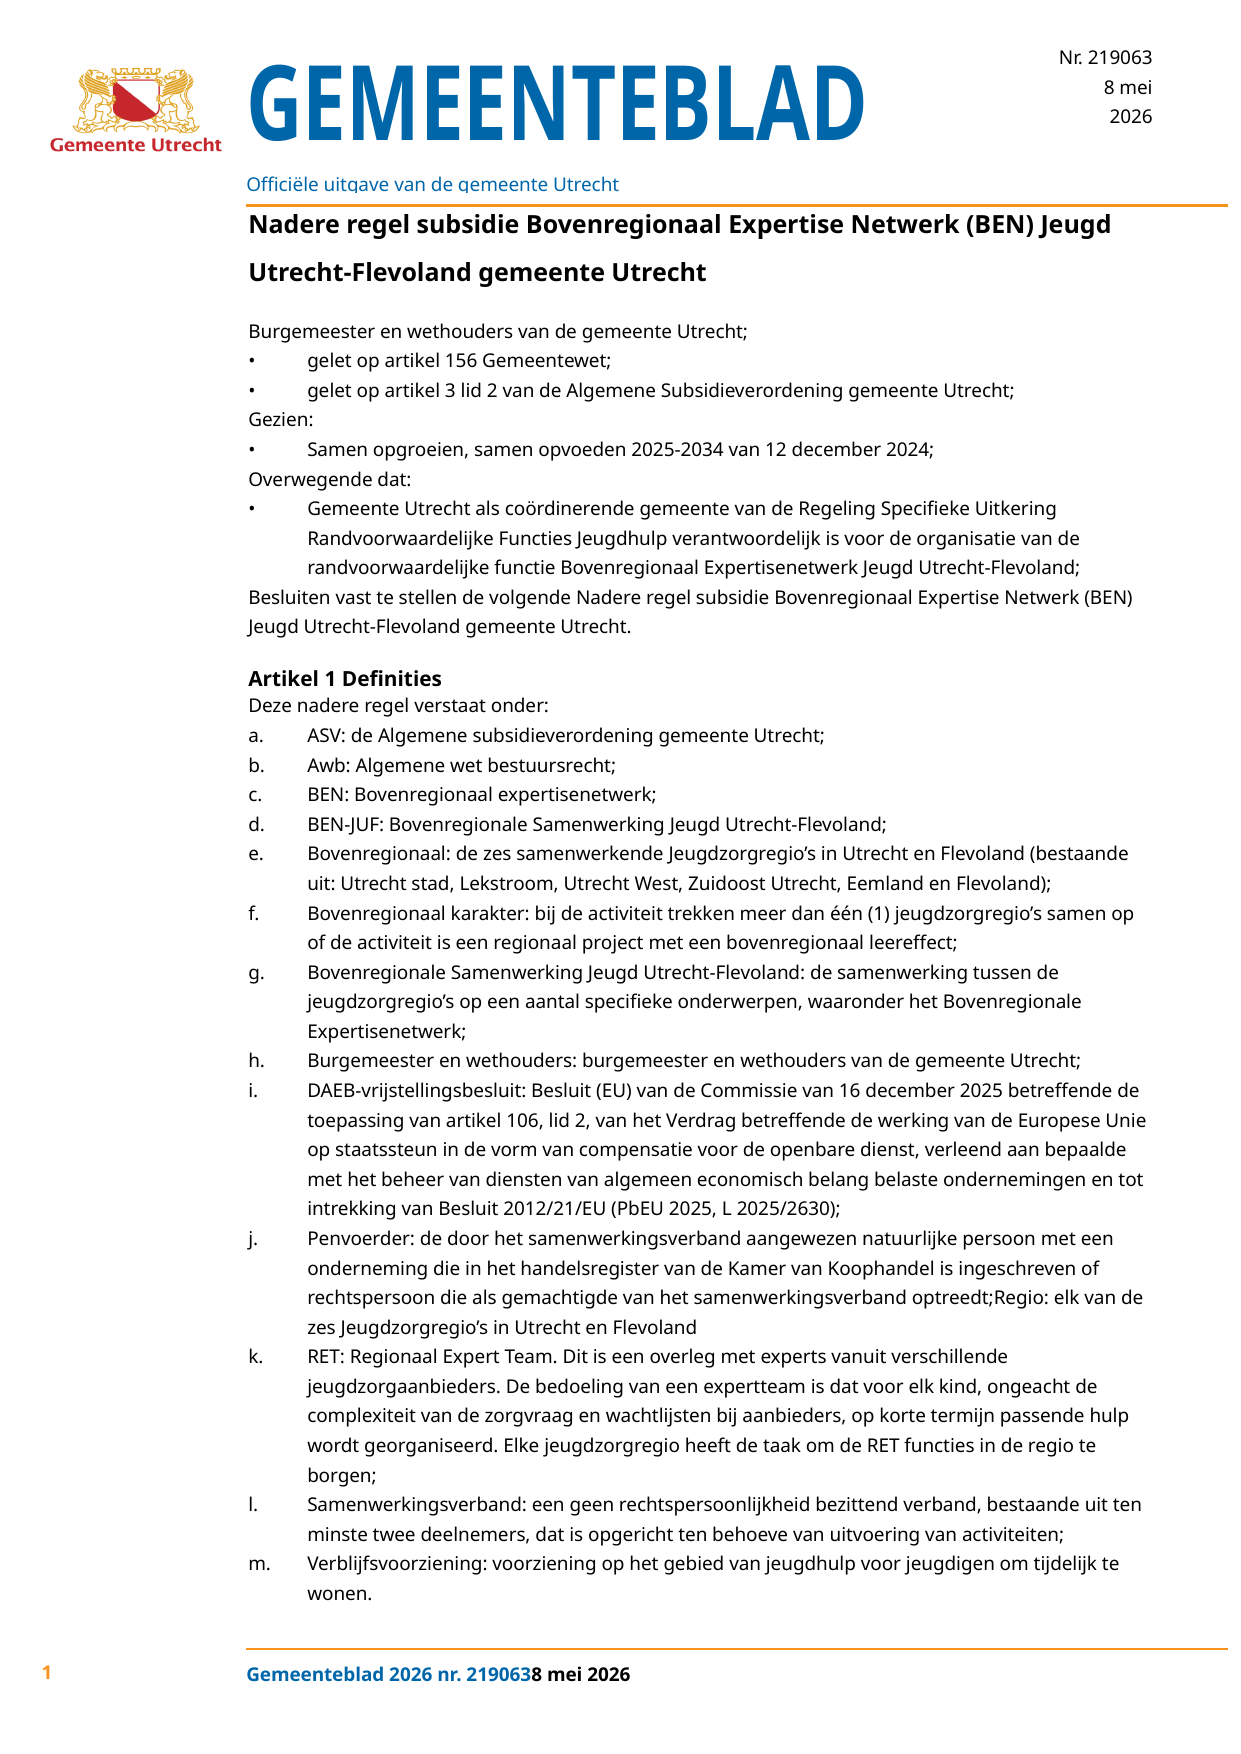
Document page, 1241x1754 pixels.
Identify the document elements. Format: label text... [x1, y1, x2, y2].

list Bovenregionaal karakter: bij de activiteit trekken meer dan één (1) jeugdzorgregio’s samen op of de activiteit is een regionaal project met een bovenregionaal leereffect; [248, 900, 1152, 955]
list Penvoerder: de door het samenwerkingsverband aangewezen natuurlijke persoon met een onderneming die in het handelsregister van de Kamer van Koophandel is ingeschreven of rechtspersoon die als gemachtigde van het samenwerkingsverband optreedt;Regio: elk van de zes Jeugdzorgregio’s in Utrecht en Flevoland [248, 1225, 1152, 1339]
list Awb: Algemene wet bestuursrecht; [248, 752, 1152, 777]
list Verblijfsvoorziening: voorziening op het gebied van jeugdhulp voor jeugdigen om tijdelijk te wonen. [248, 1551, 1152, 1606]
list BEN: Bovenregionaal expertisenetwerk; [248, 781, 1152, 807]
list DAEB-vrijstellingsbesluit: Besluit (EU) van de Commissie van 16 december 2025 betreffende de toepassing van artikel 106, lid 2, van het Verdrag betreffende de werking van de Europese Unie op staatssteun in de vorm van compensatie voor de openbare dienst, verleend aan bepaalde met het beheer van diensten van algemeen economisch belang belaste ondernemingen en tot intrekking van Besluit 2012/21/EU (PbEU 2025, L 2025/2630); [248, 1077, 1152, 1221]
list RET: Regionaal Expert Team. Dit is een overleg met experts vanuit verschillende jeugdzorgaanbieders. De bedoeling van een expertteam is dat voor elk kind, ongeacht de complexiteit van de zorgvraag en wachtlijsten bij aanbieders, op korte termijn passende hulp wordt georganiseerd. Elke jeugdzorgregio heeft de taak om de RET functies in de regio te borgen; [248, 1343, 1152, 1487]
picture [41, 47, 231, 172]
text Artikel 1 Definities [248, 664, 1152, 693]
text Nadere regel subsidie Bovenregionaal Expertise Netwerk (BEN) Jeugd Utrecht-Flevoland gemeente Utrecht [248, 207, 1152, 288]
list Bovenregionale Samenwerking Jeugd Utrecht-Flevoland: de samenwerking tussen de jeugdzorgregio’s op een aantal specifieke onderwerpen, waaronder het Bovenregionale Expertisenetwerk; [248, 959, 1152, 1044]
list Samen opgroeien, samen opvoeden 2025-2034 van 12 december 2024; [248, 436, 1152, 462]
list Burgemeester en wethouders: burgemeester en wethouders van de gemeente Utrecht; [248, 1048, 1152, 1073]
text Besluiten vast te stellen de volgende Nadere regel subsidie Bovenregionaal Expertise Netwerk (BEN) Jeugd Utrecht-Flevoland gemeente Utrecht. [248, 584, 1152, 639]
text Deze nadere regel verstaat onder: [248, 693, 1152, 718]
text Burgemeester en wethouders van de gemeente Utrecht; [248, 318, 1152, 344]
list Gemeente Utrecht als coördinerende gemeente van de Regeling Specifieke Uitkering Randvoorwaardelijke Functies Jeugdhulp verantwoordelijk is voor de organisatie van de randvoorwaardelijke functie Bovenregionaal Expertisenetwerk Jeugd Utrecht-Flevoland; [248, 495, 1152, 580]
list Bovenregionaal: de zes samenwerkende Jeugdzorgregio’s in Utrecht en Flevoland (bestaande uit: Utrecht stad, Lekstroom, Utrecht West, Zuidoost Utrecht, Eemland en Flevoland); [248, 841, 1152, 896]
text Overwegende dat: [248, 466, 1152, 492]
list ASV: de Algemene subsidieverordening gemeente Utrecht; [248, 722, 1152, 748]
list BEN-JUF: Bovenregionale Samenwerking Jeugd Utrecht-Flevoland; [248, 811, 1152, 837]
list gelet op artikel 156 Gemeentewet; [248, 347, 1152, 373]
text Gezien: [248, 407, 1152, 432]
list Samenwerkingsverband: een geen rechtspersoonlijkheid bezittend verband, bestaande uit ten minste twee deelnemers, dat is opgericht ten behoeve van uitvoering van activiteiten; [248, 1491, 1152, 1547]
list gelet op artikel 3 lid 2 van de Algemene Subsidieverordening gemeente Utrecht; [248, 377, 1152, 403]
